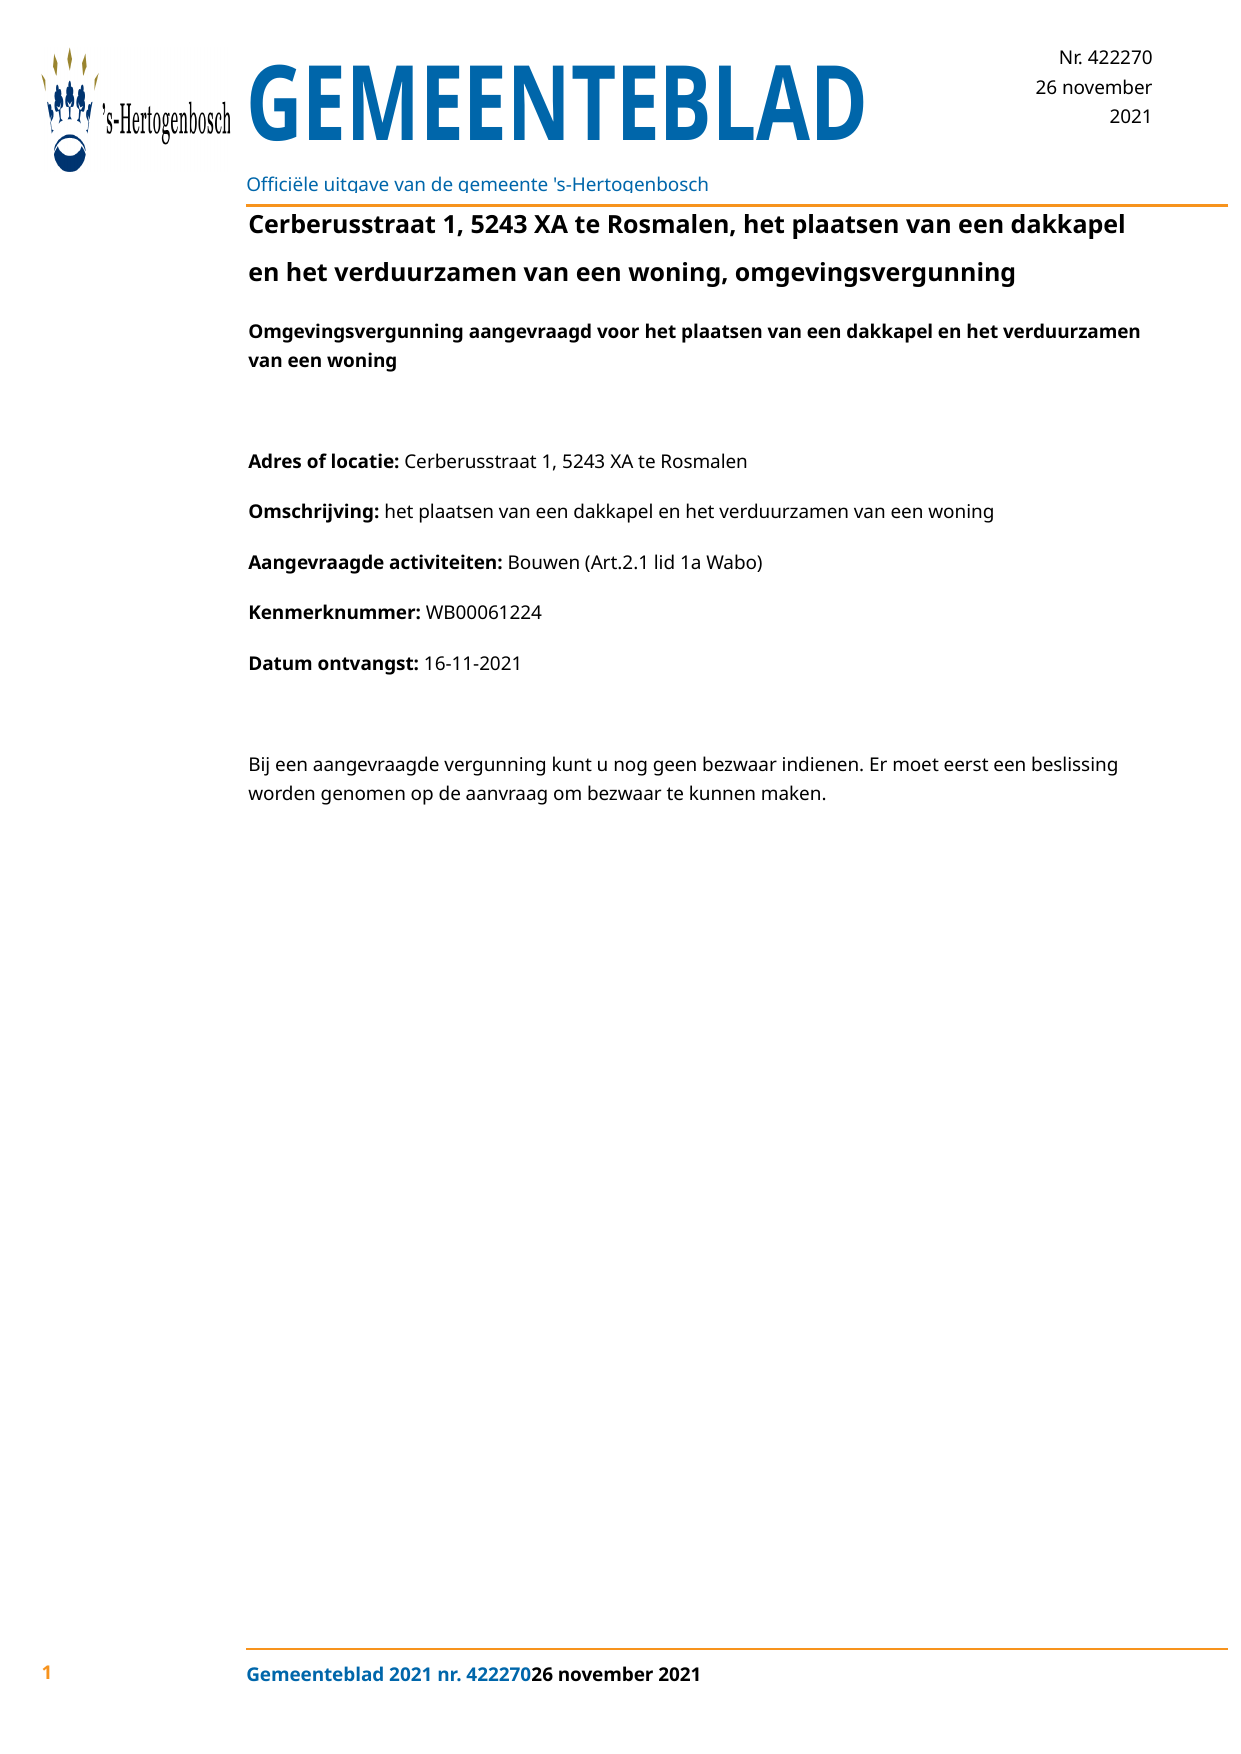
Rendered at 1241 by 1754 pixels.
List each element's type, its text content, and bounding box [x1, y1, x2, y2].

text Kenmerknummer: WB00061224 [248, 599, 1152, 625]
text Datum ontvangst: 16-11-2021 [248, 650, 1152, 676]
text Adres of locatie: Cerberusstraat 1, 5243 XA te Rosmalen [248, 448, 1152, 474]
text Omgevingsvergunning aangevraagd voor het plaatsen van een dakkapel en het verduurzamen van een woning [248, 318, 1152, 373]
text Bij een aangevraagde vergunning kunt u nog geen bezwaar indienen. Er moet eerst een beslissing worden genomen op de aanvraag om bezwaar te kunnen maken. [248, 751, 1152, 806]
text Aangevraagde activiteiten: Bouwen (Art.2.1 lid 1a Wabo) [248, 549, 1152, 575]
picture [41, 47, 231, 172]
text Omschrijving: het plaatsen van een dakkapel en het verduurzamen van een woning [248, 499, 1152, 524]
text Cerberusstraat 1, 5243 XA te Rosmalen, het plaatsen van een dakkapel en het verduurzamen van een woning, omgevingsvergunning [248, 207, 1152, 288]
